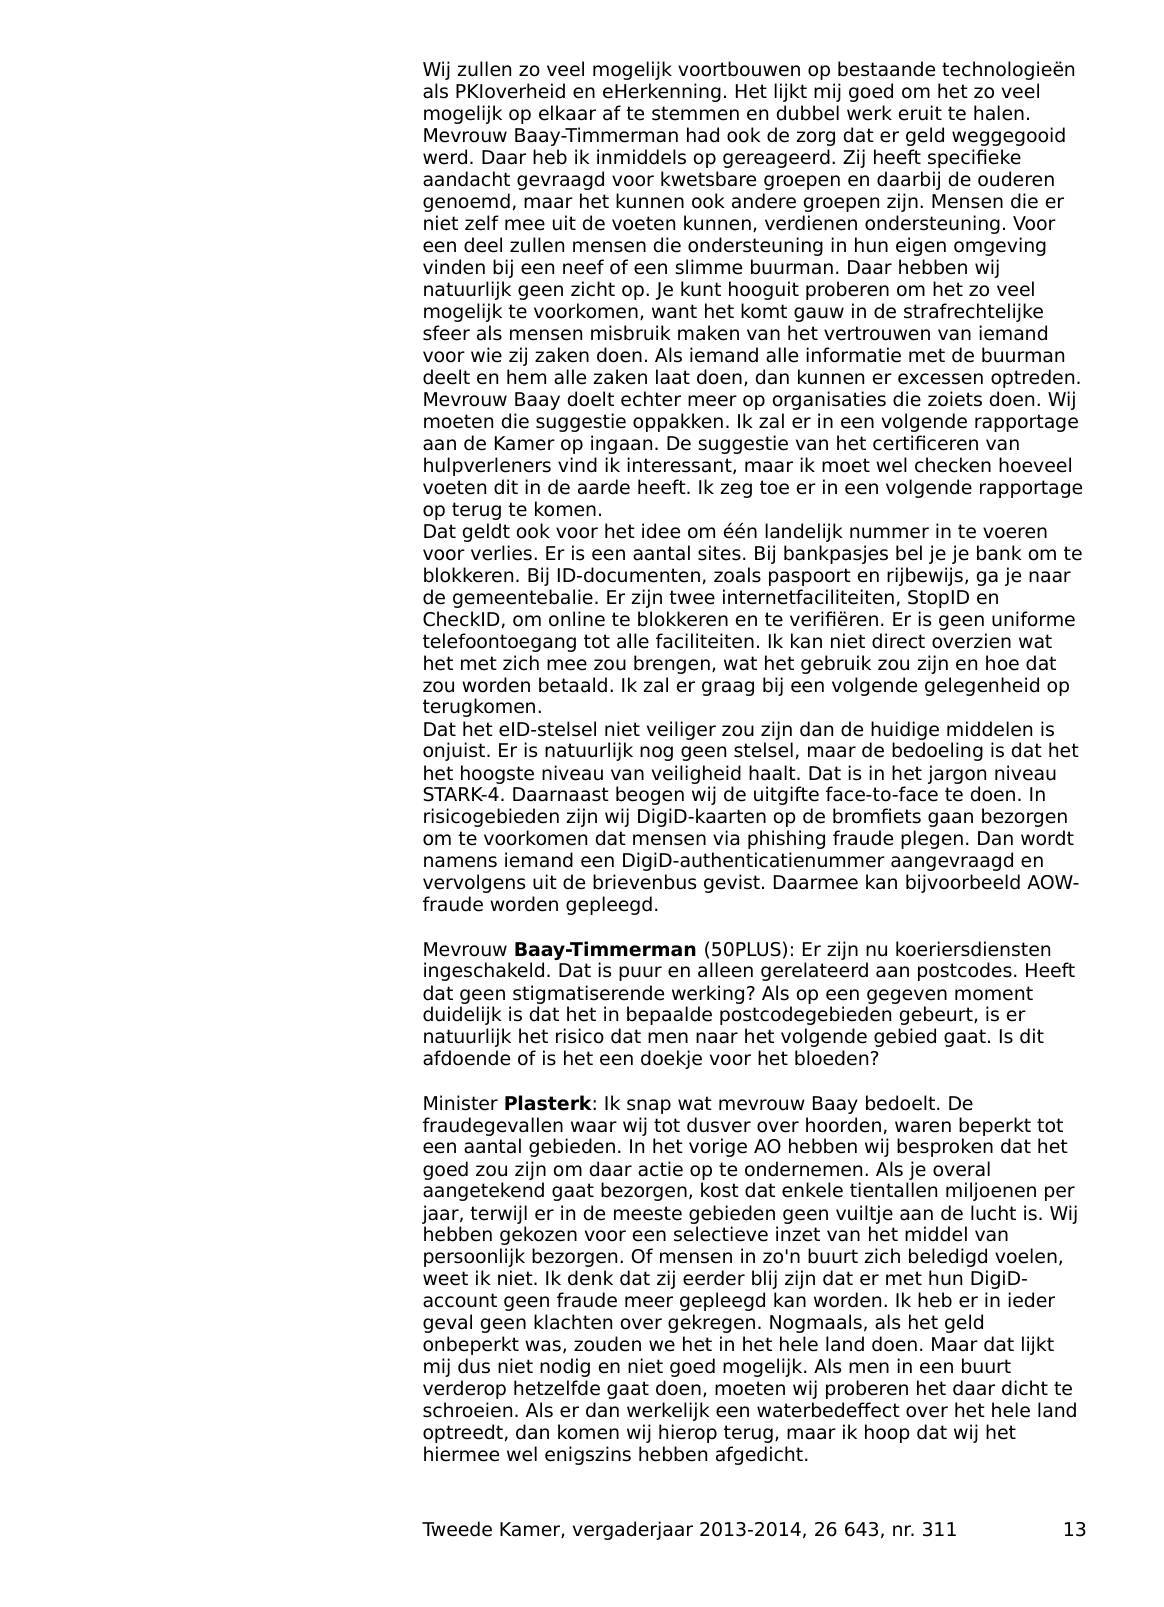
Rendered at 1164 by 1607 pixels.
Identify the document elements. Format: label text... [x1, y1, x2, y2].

text Minister Plasterk: Ik snap wat mevrouw Baay bedoelt. De fraudegevallen waar wij tot dusver over hoorden, waren beperkt tot een aantal gebieden. In het vorige AO hebben wij besproken dat het goed zou zijn om daar actie op te ondernemen. Als je overal aangetekend gaat bezorgen, kost dat enkele tientallen miljoenen per jaar, terwijl er in de meeste gebieden geen vuiltje aan de lucht is. Wij hebben gekozen voor een selectieve inzet van het middel van persoonlijk bezorgen. Of mensen in zo'n buurt zich beledigd voelen, weet ik niet. Ik denk dat zij eerder blij zijn dat er met hun DigiD-account geen fraude meer gepleegd kan worden. Ik heb er in ieder geval geen klachten over gekregen. Nogmaals, als het geld onbeperkt was, zouden we het in het hele land doen. Maar dat lijkt mij dus niet nodig en niet goed mogelijk. Als men in een buurt verderop hetzelfde gaat doen, moeten wij proberen het daar dicht te schroeien. Als er dan werkelijk een waterbedeffect over het hele land optreedt, dan komen wij hierop terug, maar ik hoop dat wij het hiermee wel enigszins hebben afgedicht. [422, 1092, 1087, 1466]
text Mevrouw Baay-Timmerman (50PLUS): Er zijn nu koeriersdiensten ingeschakeld. Dat is puur en alleen gerelateerd aan postcodes. Heeft dat geen stigmatiserende werking? Als op een gegeven moment duidelijk is dat het in bepaalde postcodegebieden gebeurt, is er natuurlijk het risico dat men naar het volgende gebied gaat. Is dit afdoende of is het een doekje voor het bloeden? [422, 938, 1087, 1070]
text Dat geldt ook voor het idee om één landelijk nummer in te voeren voor verlies. Er is een aantal sites. Bij bankpasjes bel je je bank om te blokkeren. Bij ID-documenten, zoals paspoort en rijbewijs, ga je naar de gemeentebalie. Er zijn twee internetfaciliteiten, StopID en CheckID, om online te blokkeren en te verifiëren. Er is geen uniforme telefoontoegang tot alle faciliteiten. Ik kan niet direct overzien wat het met zich mee zou brengen, wat het gebruik zou zijn en hoe dat zou worden betaald. Ik zal er graag bij een volgende gelegenheid op terugkomen. [422, 521, 1087, 718]
text Dat het eID-stelsel niet veiliger zou zijn dan de huidige middelen is onjuist. Er is natuurlijk nog geen stelsel, maar de bedoeling is dat het het hoogste niveau van veiligheid haalt. Dat is in het jargon niveau STARK-4. Daarnaast beogen wij de uitgifte face-to-face te doen. In risicogebieden zijn wij DigiD-kaarten op de bromfiets gaan bezorgen om te voorkomen dat mensen via phishing fraude plegen. Dan wordt namens iemand een DigiD-authenticatienummer aangevraagd en vervolgens uit de brievenbus gevist. Daarmee kan bijvoorbeeld AOW-fraude worden gepleegd. [422, 718, 1087, 916]
text Mevrouw Baay-Timmerman had ook de zorg dat er geld weggegooid werd. Daar heb ik inmiddels op gereageerd. Zij heeft specifieke aandacht gevraagd voor kwetsbare groepen en daarbij de ouderen genoemd, maar het kunnen ook andere groepen zijn. Mensen die er niet zelf mee uit de voeten kunnen, verdienen ondersteuning. Voor een deel zullen mensen die ondersteuning in hun eigen omgeving vinden bij een neef of een slimme buurman. Daar hebben wij natuurlijk geen zicht op. Je kunt hooguit proberen om het zo veel mogelijk te voorkomen, want het komt gauw in de strafrechtelijke sfeer als mensen misbruik maken van het vertrouwen van iemand voor wie zij zaken doen. Als iemand alle informatie met de buurman deelt en hem alle zaken laat doen, dan kunnen er excessen optreden. Mevrouw Baay doelt echter meer op organisaties die zoiets doen. Wij moeten die suggestie oppakken. Ik zal er in een volgende rapportage aan de Kamer op ingaan. De suggestie van het certificeren van hulpverleners vind ik interessant, maar ik moet wel checken hoeveel voeten dit in de aarde heeft. Ik zeg toe er in een volgende rapportage op terug te komen. [422, 125, 1087, 521]
text Wij zullen zo veel mogelijk voortbouwen op bestaande technologieën als PKIoverheid en eHerkenning. Het lijkt mij goed om het zo veel mogelijk op elkaar af te stemmen en dubbel werk eruit te halen. [422, 59, 1087, 125]
